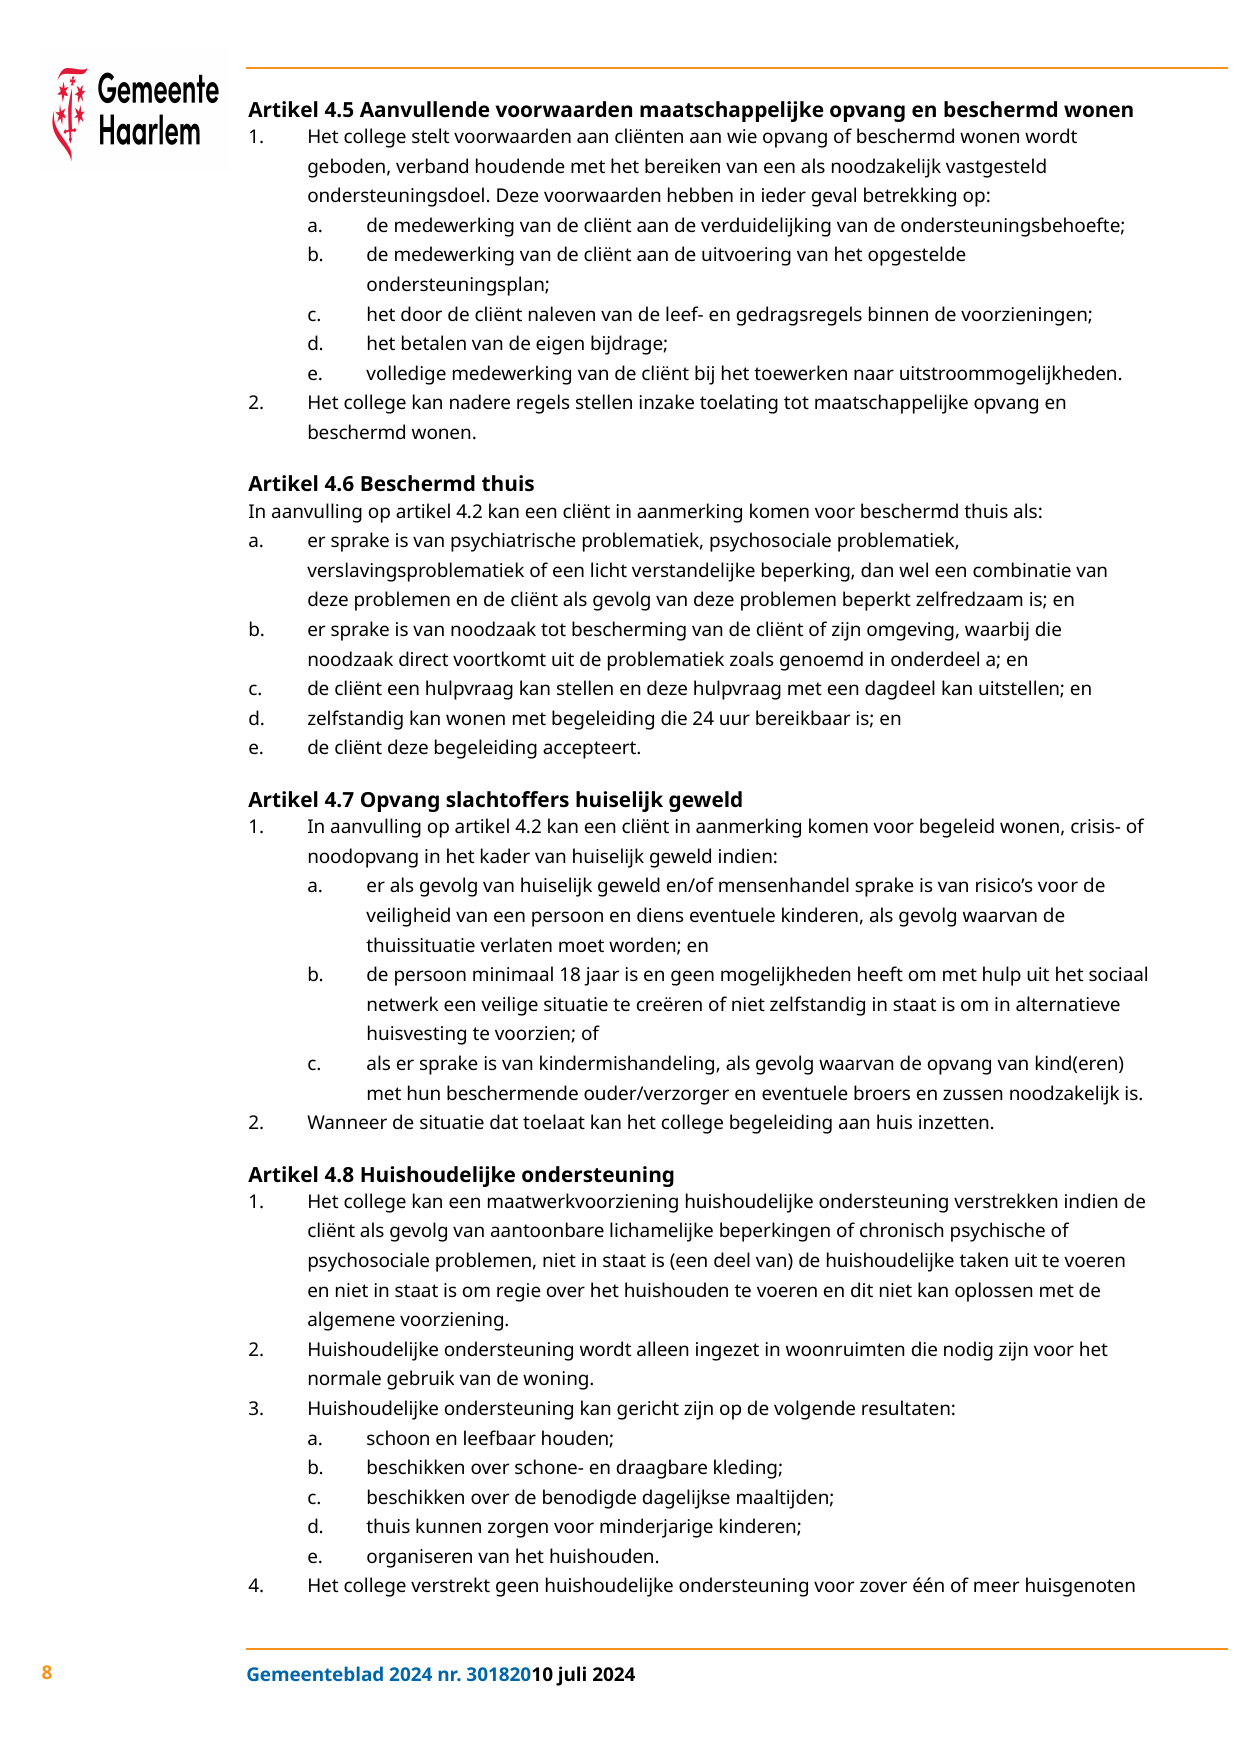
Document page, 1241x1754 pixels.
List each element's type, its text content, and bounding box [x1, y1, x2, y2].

list Wanneer de situatie dat toelaat kan het college begeleiding aan huis inzetten. [248, 1109, 1152, 1135]
list beschikken over schone- en draagbare kleding; [307, 1454, 1152, 1480]
list Het college stelt voorwaarden aan cliënten aan wie opvang of beschermd wonen wordt geboden, verband houdende met het bereiken van een als noodzakelijk vastgesteld ondersteuningsdoel. Deze voorwaarden hebben in ieder geval betrekking op: [248, 123, 1152, 208]
list er sprake is van noodzaak tot bescherming van de cliënt of zijn omgeving, waarbij die noodzaak direct voortkomt uit de problematiek zoals genoemd in onderdeel a; en [248, 616, 1152, 672]
list de persoon minimaal 18 jaar is en geen mogelijkheden heeft om met hulp uit het sociaal netwerk een veilige situatie te creëren of niet zelfstandig in staat is om in alternatieve huisvesting te voorzien; of [307, 961, 1152, 1046]
list de cliënt deze begeleiding accepteert. [248, 734, 1152, 760]
list er als gevolg van huiselijk geweld en/of mensenhandel sprake is van risico’s voor de veiligheid van een persoon en diens eventuele kinderen, als gevolg waarvan de thuissituatie verlaten moet worden; en [307, 873, 1152, 957]
text Artikel 4.5 Aanvullende voorwaarden maatschappelijke opvang en beschermd wonen [248, 95, 1152, 123]
text Artikel 4.8 Huishoudelijke ondersteuning [248, 1160, 1152, 1188]
list Het college kan nadere regels stellen inzake toelating tot maatschappelijke opvang en beschermd wonen. [248, 389, 1152, 445]
list schoon en leefbaar houden; [307, 1425, 1152, 1451]
list volledige medewerking van de cliënt bij het toewerken naar uitstroommogelijkheden. [307, 360, 1152, 386]
list het door de cliënt naleven van de leef- en gedragsregels binnen de voorzieningen; [307, 301, 1152, 326]
list thuis kunnen zorgen voor minderjarige kinderen; [307, 1513, 1152, 1539]
list Huishoudelijke ondersteuning wordt alleen ingezet in woonruimten die nodig zijn voor het normale gebruik van de woning. [248, 1336, 1152, 1391]
picture [41, 47, 231, 172]
list de cliënt een hulpvraag kan stellen en deze hulpvraag met een dagdeel kan uitstellen; en [248, 675, 1152, 701]
list organiseren van het huishouden. [307, 1543, 1152, 1569]
list Het college verstrekt geen huishoudelijke ondersteuning voor zover één of meer huisgenoten [248, 1573, 1152, 1598]
list als er sprake is van kindermishandeling, als gevolg waarvan de opvang van kind(eren) met hun beschermende ouder/verzorger en eventuele broers en zussen noodzakelijk is. [307, 1050, 1152, 1105]
list de medewerking van de cliënt aan de uitvoering van het opgestelde ondersteuningsplan; [307, 242, 1152, 297]
list het betalen van de eigen bijdrage; [307, 330, 1152, 356]
list Het college kan een maatwerkvoorziening huishoudelijke ondersteuning verstrekken indien de cliënt als gevolg van aantoonbare lichamelijke beperkingen of chronisch psychische of psychosociale problemen, niet in staat is (een deel van) de huishoudelijke taken uit te voeren en niet in staat is om regie over het huishouden te voeren en dit niet kan oplossen met de algemene voorziening. [248, 1188, 1152, 1332]
list beschikken over de benodigde dagelijkse maaltijden; [307, 1484, 1152, 1510]
list de medewerking van de cliënt aan de verduidelijking van de ondersteuningsbehoefte; [307, 212, 1152, 238]
list zelfstandig kan wonen met begeleiding die 24 uur bereikbaar is; en [248, 705, 1152, 731]
list er sprake is van psychiatrische problematiek, psychosociale problematiek, verslavingsproblematiek of een licht verstandelijke beperking, dan wel een combinatie van deze problemen en de cliënt als gevolg van deze problemen beperkt zelfredzaam is; en [248, 527, 1152, 612]
text In aanvulling op artikel 4.2 kan een cliënt in aanmerking komen voor beschermd thuis als: [248, 498, 1152, 524]
list Huishoudelijke ondersteuning kan gericht zijn op de volgende resultaten: [248, 1395, 1152, 1421]
text Artikel 4.7 Opvang slachtoffers huiselijk geweld [248, 785, 1152, 813]
text Artikel 4.6 Beschermd thuis [248, 469, 1152, 498]
list In aanvulling op artikel 4.2 kan een cliënt in aanmerking komen voor begeleid wonen, crisis- of noodopvang in het kader van huiselijk geweld indien: [248, 813, 1152, 869]
